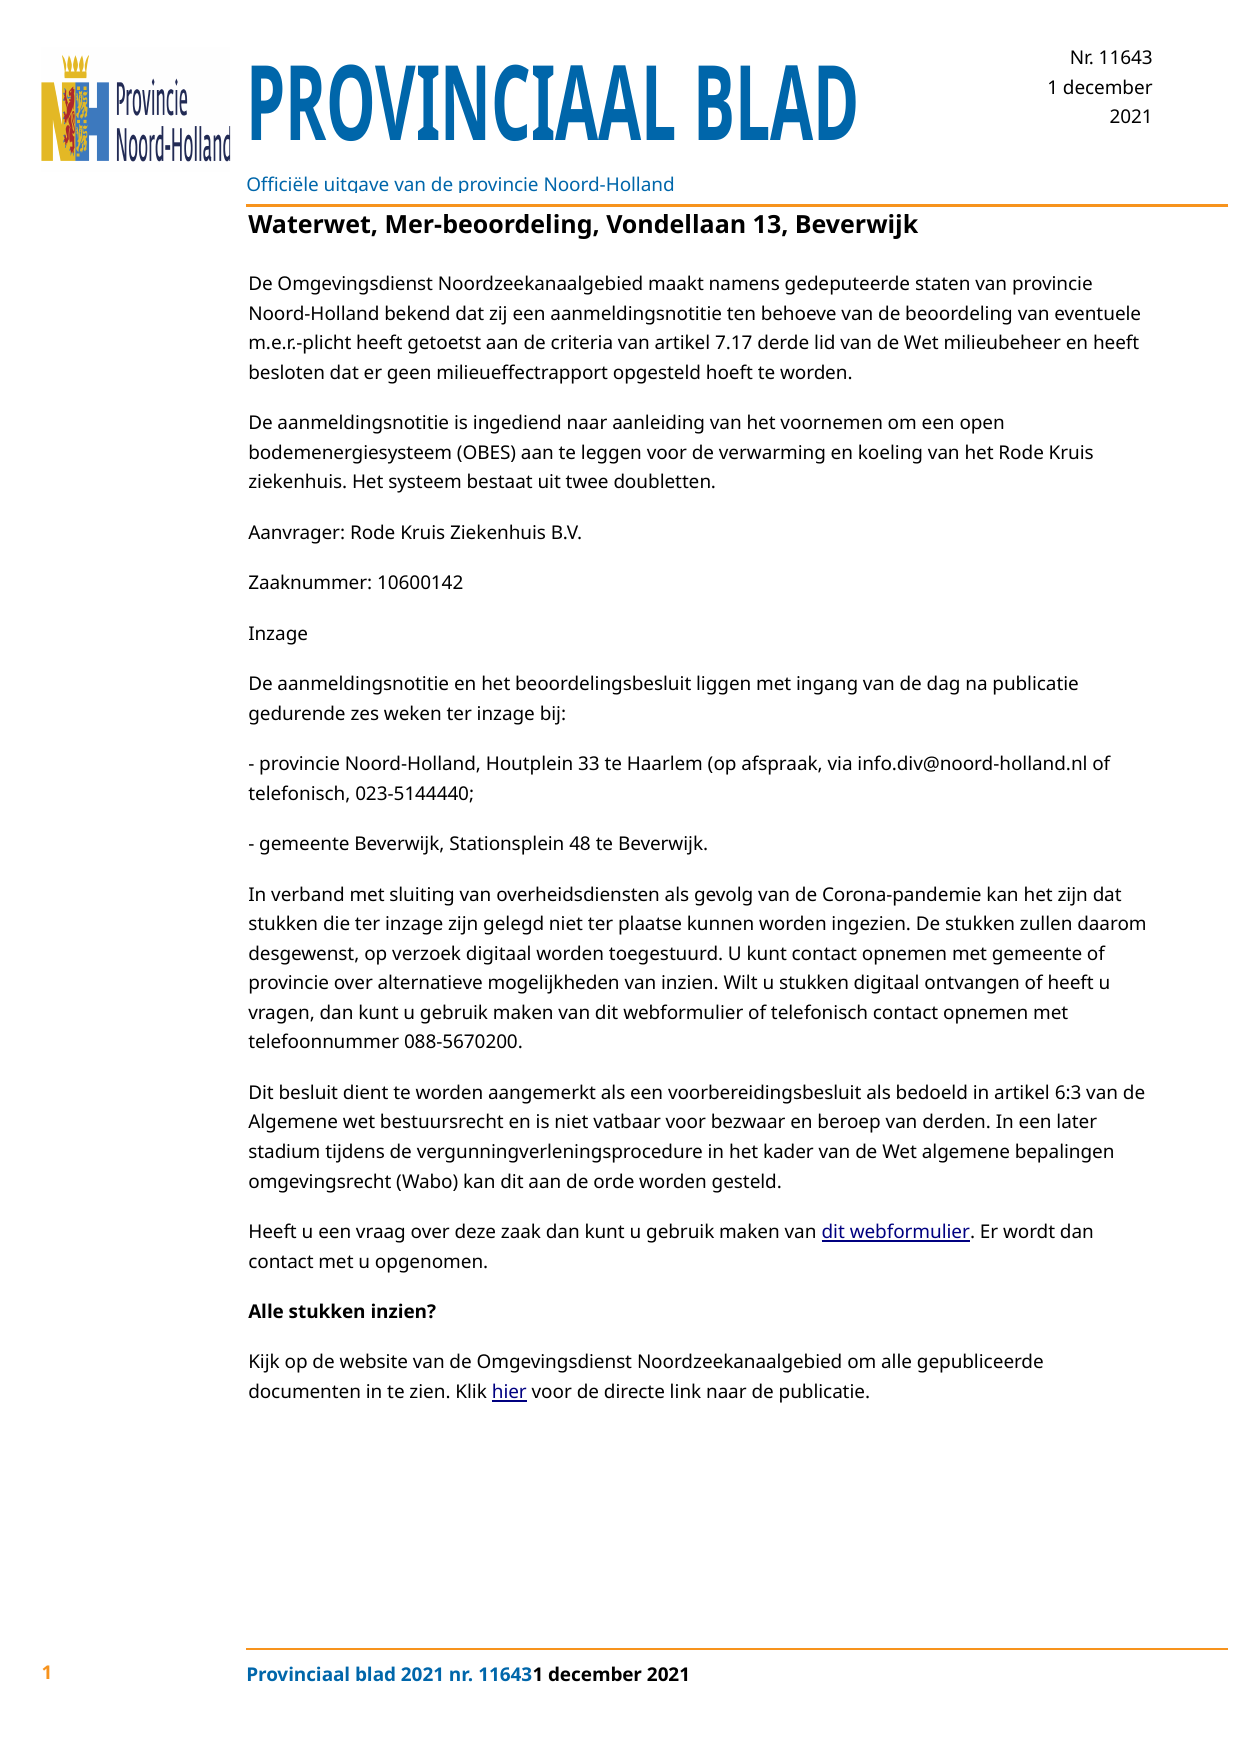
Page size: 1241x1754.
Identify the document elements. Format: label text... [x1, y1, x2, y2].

text Alle stukken inzien? [248, 1298, 1152, 1324]
text De Omgevingsdienst Noordzeekanaalgebied maakt namens gedeputeerde staten van provincie Noord-Holland bekend dat zij een aanmeldingsnotitie ten behoeve van de beoordeling van eventuele m.e.r.-plicht heeft getoetst aan de criteria van artikel 7.17 derde lid van de Wet milieubeheer en heeft besloten dat er geen milieueffectrapport opgesteld hoeft te worden. [248, 270, 1152, 385]
text In verband met sluiting van overheidsdiensten als gevolg van de Corona-pandemie kan het zijn dat stukken die ter inzage zijn gelegd niet ter plaatse kunnen worden ingezien. De stukken zullen daarom desgewenst, op verzoek digitaal worden toegestuurd. U kunt contact opnemen met gemeente of provincie over alternatieve mogelijkheden van inzien. Wilt u stukken digitaal ontvangen of heeft u vragen, dan kunt u gebruik maken van dit webformulier of telefonisch contact opnemen met telefoonnummer 088-5670200. [248, 881, 1152, 1054]
text De aanmeldingsnotitie is ingediend naar aanleiding van het voornemen om een open bodemenergiesysteem (OBES) aan te leggen voor de verwarming en koeling van het Rode Kruis ziekenhuis. Het systeem bestaat uit twee doubletten. [248, 409, 1152, 494]
text Aanvrager: Rode Kruis Ziekenhuis B.V. [248, 519, 1152, 545]
picture [41, 47, 231, 172]
text - provincie Noord-Holland, Houtplein 33 te Haarlem (op afspraak, via info.div@noord-holland.nl of telefonisch, 023-5144440; [248, 750, 1152, 806]
text Zaaknummer: 10600142 [248, 569, 1152, 595]
text Kijk op de website van de Omgevingsdienst Noordzeekanaalgebied om alle gepubliceerde documenten in te zien. Klik hier voor de directe link naar de publicatie. [248, 1349, 1152, 1404]
text Waterwet, Mer-beoordeling, Vondellaan 13, Beverwijk [248, 207, 1152, 241]
text Inzage [248, 620, 1152, 646]
text De aanmeldingsnotitie en het beoordelingsbesluit liggen met ingang van de dag na publicatie gedurende zes weken ter inzage bij: [248, 670, 1152, 726]
text Dit besluit dient te worden aangemerkt als een voorbereidingsbesluit als bedoeld in artikel 6:3 van de Algemene wet bestuursrecht en is niet vatbaar voor bezwaar en beroep van derden. In een later stadium tijdens de vergunningverleningsprocedure in het kader van de Wet algemene bepalingen omgevingsrecht (Wabo) kan dit aan de orde worden gesteld. [248, 1079, 1152, 1193]
text - gemeente Beverwijk, Stationsplein 48 te Beverwijk. [248, 830, 1152, 856]
text Heeft u een vraag over deze zaak dan kunt u gebruik maken van dit webformulier. Er wordt dan contact met u opgenomen. [248, 1218, 1152, 1273]
